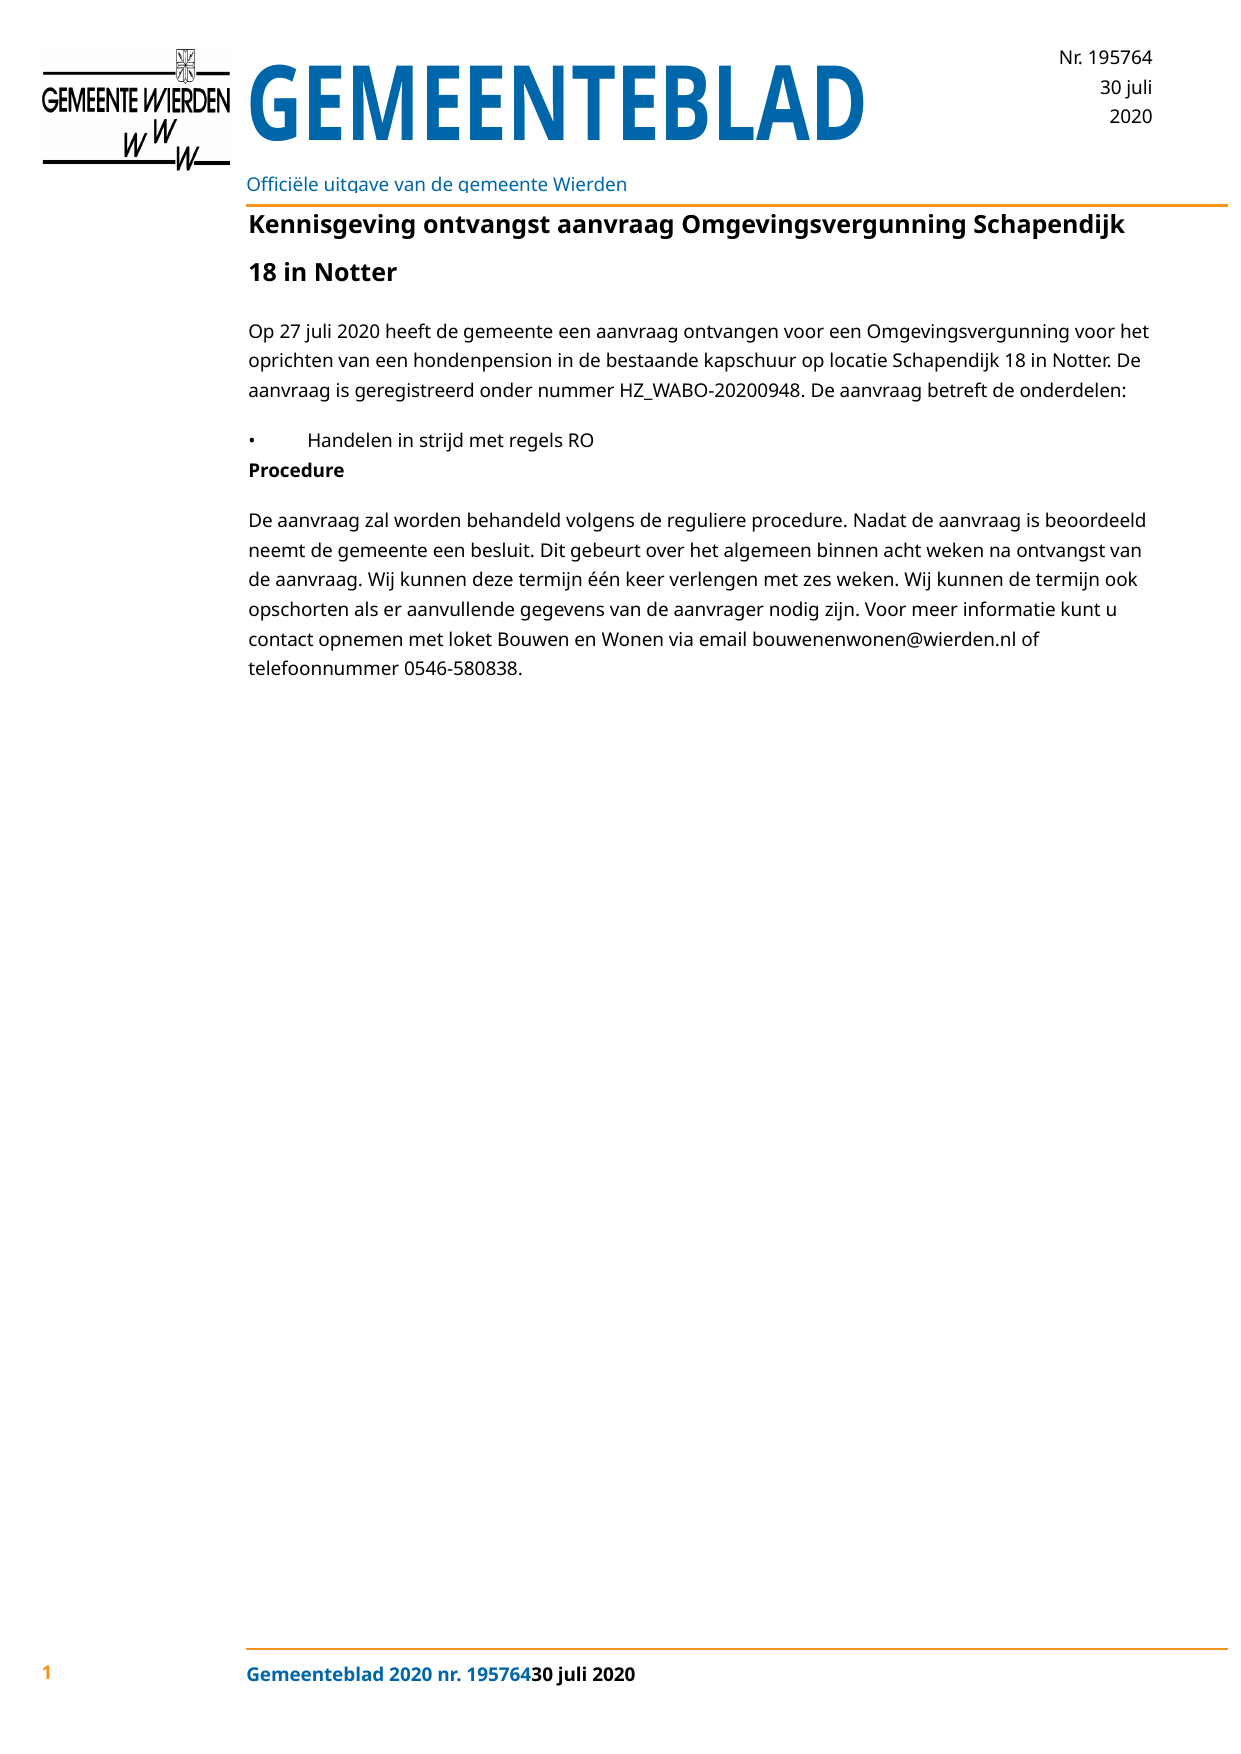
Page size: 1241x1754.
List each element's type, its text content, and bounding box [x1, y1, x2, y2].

list Handelen in strijd met regels RO [248, 427, 1152, 453]
picture [41, 47, 231, 172]
text Op 27 juli 2020 heeft de gemeente een aanvraag ontvangen voor een Omgevingsvergunning voor het oprichten van een hondenpension in de bestaande kapschuur op locatie Schapendijk 18 in Notter. De aanvraag is geregistreerd onder nummer HZ_WABO-20200948. De aanvraag betreft de onderdelen: [248, 318, 1152, 403]
text Procedure [248, 457, 1152, 483]
text Kennisgeving ontvangst aanvraag Omgevingsvergunning Schapendijk 18 in Notter [248, 207, 1152, 288]
text De aanvraag zal worden behandeld volgens de reguliere procedure. Nadat de aanvraag is beoordeeld neemt de gemeente een besluit. Dit gebeurt over het algemeen binnen acht weken na ontvangst van de aanvraag. Wij kunnen deze termijn één keer verlengen met zes weken. Wij kunnen de termijn ook opschorten als er aanvullende gegevens van de aanvrager nodig zijn. Voor meer informatie kunt u contact opnemen met loket Bouwen en Wonen via email bouwenenwonen@wierden.nl of telefoonnummer 0546-580838. [248, 507, 1152, 681]
